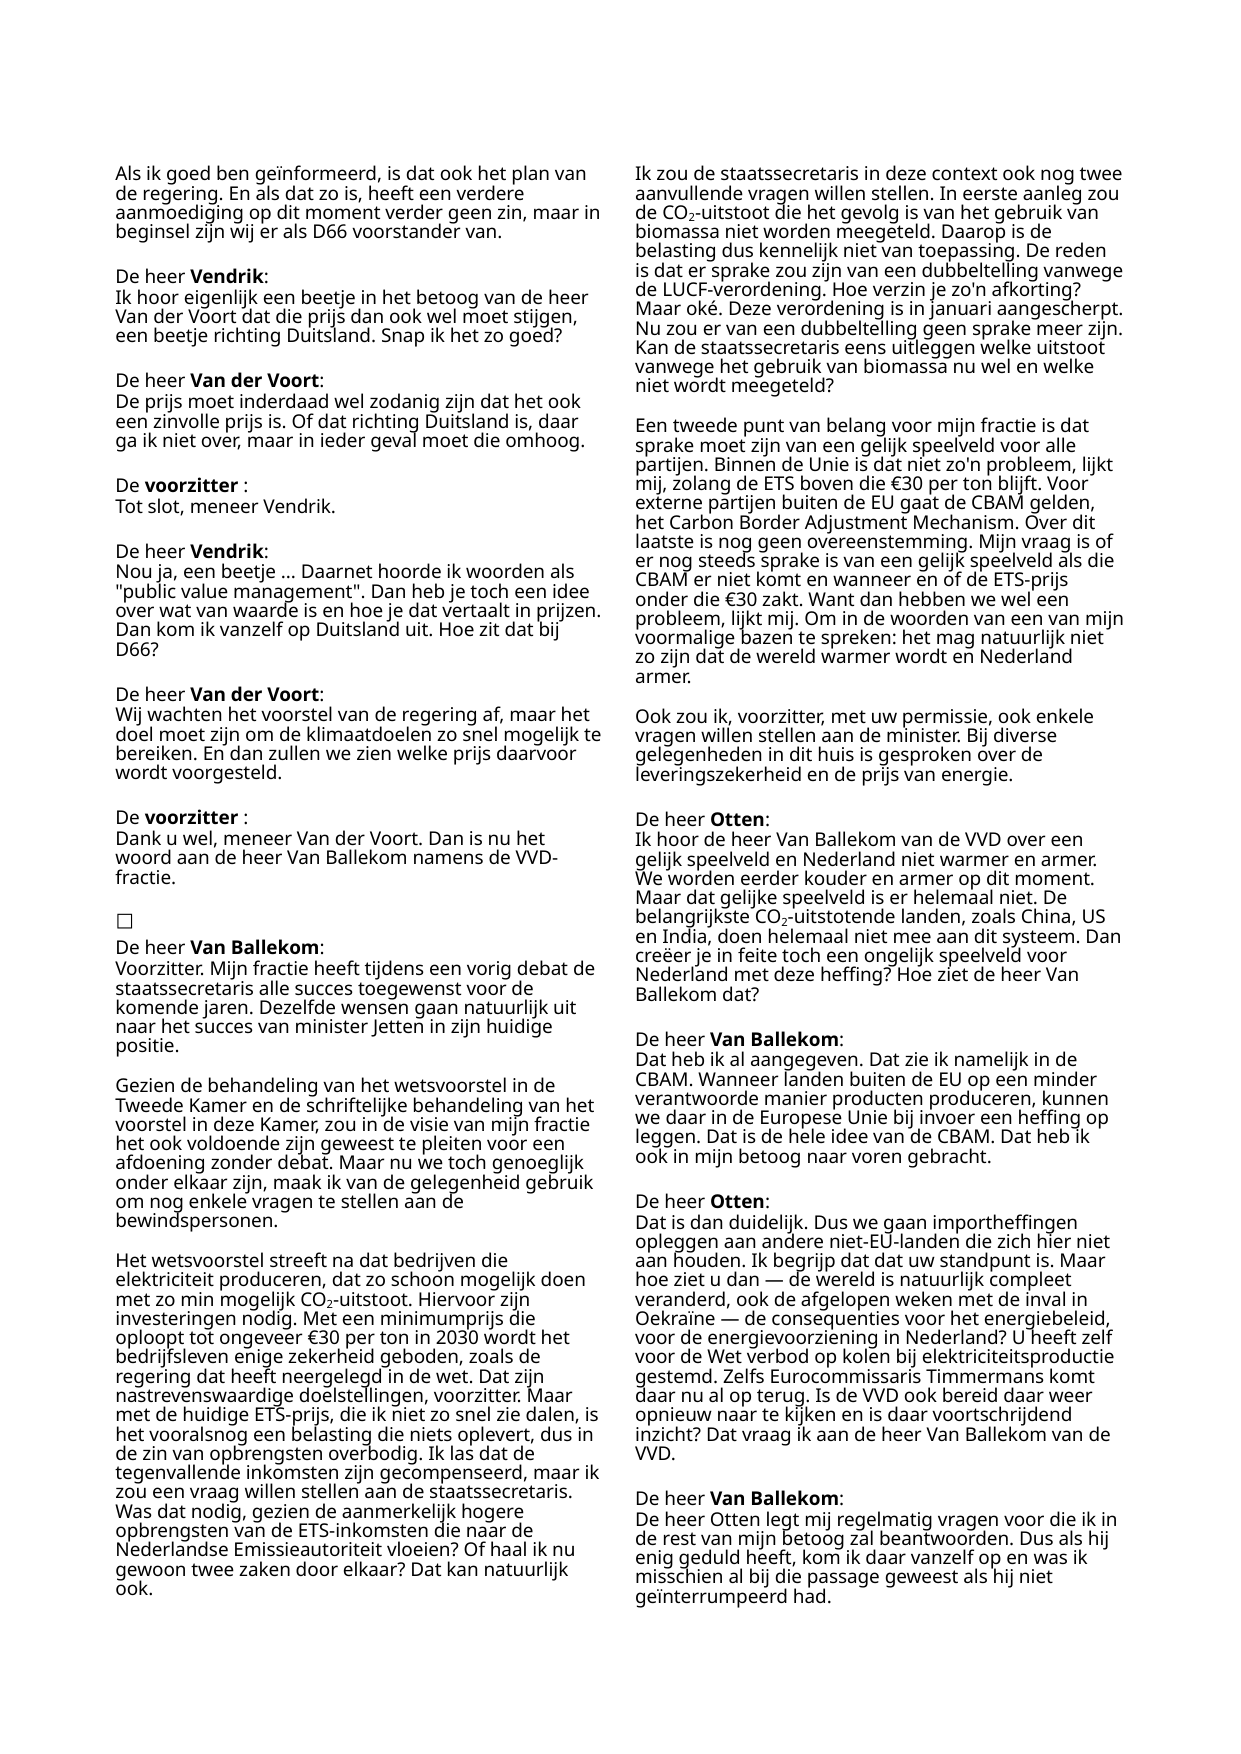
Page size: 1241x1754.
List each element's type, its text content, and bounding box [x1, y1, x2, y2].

text Als ik goed ben geïnformeerd, is dat ook het plan van de regering. En als dat zo is, heeft een verdere aanmoediging op dit moment verder geen zin, maar in beginsel zijn wij er als D66 voorstander van. [115, 165, 605, 242]
text De heer Otten: [635, 1188, 1125, 1214]
text Tot slot, meneer Vendrik. [115, 498, 605, 517]
text ⬜ [115, 909, 605, 934]
text De heer Vendrik: [115, 263, 605, 289]
text De heer Otten: [635, 806, 1125, 831]
text Dank u wel, meneer Van der Voort. Dan is nu het woord aan de heer Van Ballekom namens de VVD-fractie. [115, 830, 605, 888]
text De heer Van der Voort: [115, 368, 605, 393]
text De heer Van der Voort: [115, 681, 605, 706]
text De heer Van Ballekom: [115, 934, 605, 960]
text Dat is dan duidelijk. Dus we gaan importheffingen opleggen aan andere niet-EU-landen die zich hier niet aan houden. Ik begrijp dat dat uw standpunt is. Maar hoe ziet u dan — de wereld is natuurlijk compleet veranderd, ook de afgelopen weken met de inval in Oekraïne — de consequenties voor het energiebeleid, voor de energievoorziening in Nederland? U heeft zelf voor de Wet verbod op kolen bij elektriciteitsproductie gestemd. Zelfs Eurocommissaris Timmermans komt daar nu al op terug. Is de VVD ook bereid daar weer opnieuw naar te kijken en is daar voortschrijdend inzicht? Dat vraag ik aan de heer Van Ballekom van de VVD. [635, 1214, 1125, 1464]
text De heer Vendrik: [115, 538, 605, 563]
text Dat heb ik al aangegeven. Dat zie ik namelijk in de CBAM. Wanneer landen buiten de EU op een minder verantwoorde manier producten produceren, kunnen we daar in de Europese Unie bij invoer een heffing op leggen. Dat is de hele idee van de CBAM. Dat heb ik ook in mijn betoog naar voren gebracht. [635, 1051, 1125, 1167]
text Nou ja, een beetje ... Daarnet hoorde ik woorden als "public value management". Dan heb je toch een idee over wat van waarde is en hoe je dat vertaalt in prijzen. Dan kom ik vanzelf op Duitsland uit. Hoe zit dat bij D66? [115, 563, 605, 660]
text Wij wachten het voorstel van de regering af, maar het doel moet zijn om de klimaatdoelen zo snel mogelijk te bereiken. En dan zullen we zien welke prijs daarvoor wordt voorgesteld. [115, 706, 605, 783]
text De heer Otten legt mij regelmatig vragen voor die ik in de rest van mijn betoog zal beantwoorden. Dus als hij enig geduld heeft, kom ik daar vanzelf op en was ik misschien al bij die passage geweest als hij niet geïnterrumpeerd had. [635, 1511, 1125, 1607]
text Ik zou de staatssecretaris in deze context ook nog twee aanvullende vragen willen stellen. In eerste aanleg zou de CO2-uitstoot die het gevolg is van het gebruik van biomassa niet worden meegeteld. Daarop is de belasting dus kennelijk niet van toepassing. De reden is dat er sprake zou zijn van een dubbeltelling vanwege de LUCF-verordening. Hoe verzin je zo'n afkorting? Maar oké. Deze verordening is in januari aangescherpt. Nu zou er van een dubbeltelling geen sprake meer zijn. Kan de staatssecretaris eens uitleggen welke uitstoot vanwege het gebruik van biomassa nu wel en welke niet wordt meegeteld? [635, 165, 1125, 397]
text Ik hoor eigenlijk een beetje in het betoog van de heer Van der Voort dat die prijs dan ook wel moet stijgen, een beetje richting Duitsland. Snap ik het zo goed? [115, 289, 605, 347]
text Het wetsvoorstel streeft na dat bedrijven die elektriciteit produceren, dat zo schoon mogelijk doen met zo min mogelijk CO2-uitstoot. Hiervoor zijn investeringen nodig. Met een minimumprijs die oploopt tot ongeveer €30 per ton in 2030 wordt het bedrijfsleven enige zekerheid geboden, zoals de regering dat heeft neergelegd in de wet. Dat zijn nastrevenswaardige doelstellingen, voorzitter. Maar met de huidige ETS-prijs, die ik niet zo snel zie dalen, is het vooralsnog een belasting die niets oplevert, dus in de zin van opbrengsten overbodig. Ik las dat de tegenvallende inkomsten zijn gecompenseerd, maar ik zou een vraag willen stellen aan de staatssecretaris. Was dat nodig, gezien de aanmerkelijk hogere opbrengsten van de ETS-inkomsten die naar de Nederlandse Emissieautoriteit vloeien? Of haal ik nu gewoon twee zaken door elkaar? Dat kan natuurlijk ook. [115, 1252, 605, 1599]
text Gezien de behandeling van het wetsvoorstel in de Tweede Kamer en de schriftelijke behandeling van het voorstel in deze Kamer, zou in de visie van mijn fractie het ook voldoende zijn geweest te pleiten voor een afdoening zonder debat. Maar nu we toch genoeglijk onder elkaar zijn, maak ik van de gelegenheid gebruik om nog enkele vragen te stellen aan de bewindspersonen. [115, 1077, 605, 1231]
text De heer Van Ballekom: [635, 1026, 1125, 1051]
text Ik hoor de heer Van Ballekom van de VVD over een gelijk speelveld en Nederland niet warmer en armer. We worden eerder kouder en armer op dit moment. Maar dat gelijke speelveld is er helemaal niet. De belangrijkste CO2-uitstotende landen, zoals China, US en India, doen helemaal niet mee aan dit systeem. Dan creëer je in feite toch een ongelijk speelveld voor Nederland met deze heffing? Hoe ziet de heer Van Ballekom dat? [635, 831, 1125, 1005]
text De heer Van Ballekom: [635, 1485, 1125, 1511]
text De voorzitter : [115, 804, 605, 830]
text De voorzitter : [115, 472, 605, 498]
text Ook zou ik, voorzitter, met uw permissie, ook enkele vragen willen stellen aan de minister. Bij diverse gelegenheden in dit huis is gesproken over de leveringszekerheid en de prijs van energie. [635, 708, 1125, 785]
text Voorzitter. Mijn fractie heeft tijdens een vorig debat de staatssecretaris alle succes toegewenst voor de komende jaren. Dezelfde wensen gaan natuurlijk uit naar het succes van minister Jetten in zijn huidige positie. [115, 960, 605, 1057]
text Een tweede punt van belang voor mijn fractie is dat sprake moet zijn van een gelijk speelveld voor alle partijen. Binnen de Unie is dat niet zo'n probleem, lijkt mij, zolang de ETS boven die €30 per ton blijft. Voor externe partijen buiten de EU gaat de CBAM gelden, het Carbon Border Adjustment Mechanism. Over dit laatste is nog geen overeenstemming. Mijn vraag is of er nog steeds sprake is van een gelijk speelveld als die CBAM er niet komt en wanneer en of de ETS-prijs onder die €30 zakt. Want dan hebben we wel een probleem, lijkt mij. Om in de woorden van een van mijn voormalige bazen te spreken: het mag natuurlijk niet zo zijn dat de wereld warmer wordt en Nederland armer. [635, 417, 1125, 687]
text De prijs moet inderdaad wel zodanig zijn dat het ook een zinvolle prijs is. Of dat richting Duitsland is, daar ga ik niet over, maar in ieder geval moet die omhoog. [115, 393, 605, 451]
